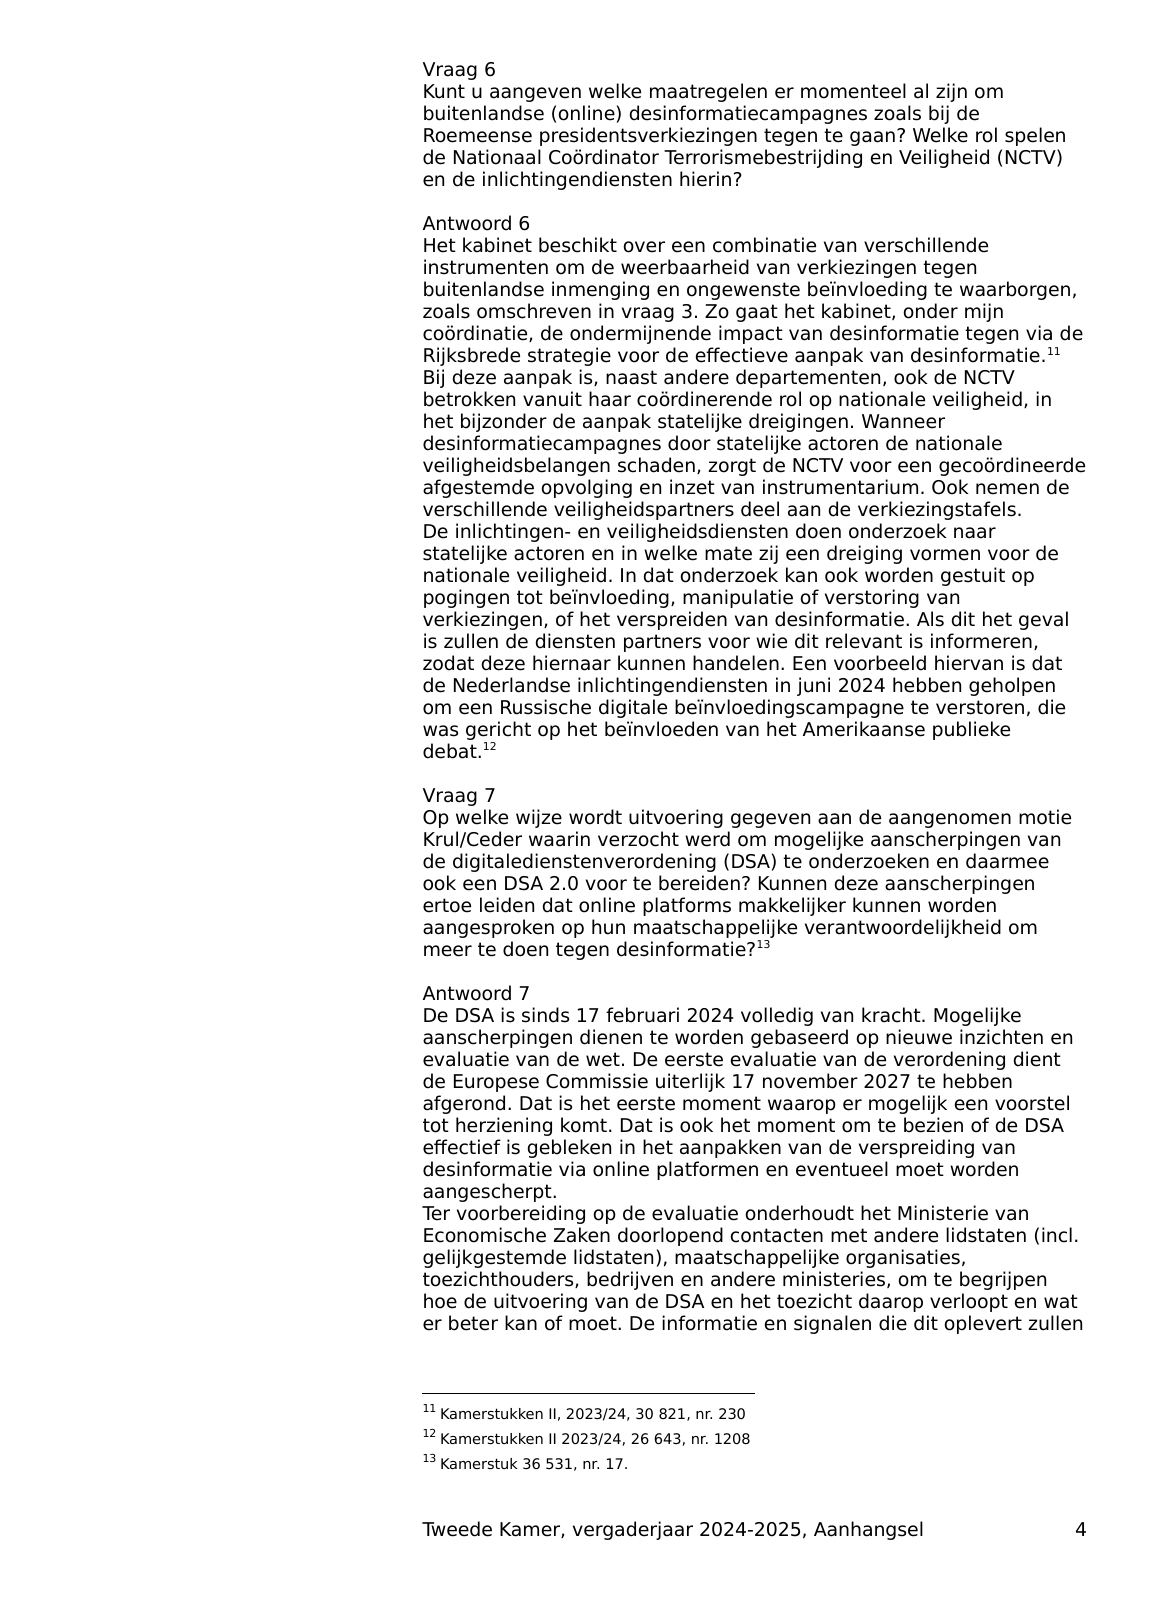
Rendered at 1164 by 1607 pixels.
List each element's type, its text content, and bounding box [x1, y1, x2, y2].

text Het kabinet beschikt over een combinatie van verschillende instrumenten om de weerbaarheid van verkiezingen tegen buitenlandse inmenging en ongewenste beïnvloeding te waarborgen, zoals omschreven in vraag 3. Zo gaat het kabinet, onder mijn coördinatie, de ondermijnende impact van desinformatie tegen via de Rijksbrede strategie voor de effectieve aanpak van desinformatie. Bij deze aanpak is, naast andere departementen, ook de NCTV betrokken vanuit haar coördinerende rol op nationale veiligheid, in het bijzonder de aanpak statelijke dreigingen. Wanneer desinformatiecampagnes door statelijke actoren de nationale veiligheidsbelangen schaden, zorgt de NCTV voor een gecoördineerde afgestemde opvolging en inzet van instrumentarium. Ook nemen de verschillende veiligheidspartners deel aan de verkiezingstafels. [422, 235, 1087, 521]
text De inlichtingen- en veiligheidsdiensten doen onderzoek naar statelijke actoren en in welke mate zij een dreiging vormen voor de nationale veiligheid. In dat onderzoek kan ook worden gestuit op pogingen tot beïnvloeding, manipulatie of verstoring van verkiezingen, of het verspreiden van desinformatie. Als dit het geval is zullen de diensten partners voor wie dit relevant is informeren, zodat deze hiernaar kunnen handelen. Een voorbeeld hiervan is dat de Nederlandse inlichtingendiensten in juni 2024 hebben geholpen om een Russische digitale beïnvloedingscampagne te verstoren, die was gericht op het beïnvloeden van het Amerikaanse publieke debat. [422, 521, 1087, 763]
text Kamerstukken II 2023/24, 26 643, nr. 1208 [422, 1427, 1087, 1449]
text Antwoord 6 [422, 213, 1087, 235]
text Kunt u aangeven welke maatregelen er momenteel al zijn om buitenlandse (online) desinformatiecampagnes zoals bij de Roemeense presidentsverkiezingen tegen te gaan? Welke rol spelen de Nationaal Coördinator Terrorismebestrijding en Veiligheid (NCTV) en de inlichtingendiensten hierin? [422, 81, 1087, 191]
text Vraag 7 [422, 785, 1087, 807]
text Op welke wijze wordt uitvoering gegeven aan de aangenomen motie Krul/Ceder waarin verzocht werd om mogelijke aanscherpingen van de digitaledienstenverordening (DSA) te onderzoeken en daarmee ook een DSA 2.0 voor te bereiden? Kunnen deze aanscherpingen ertoe leiden dat online platforms makkelijker kunnen worden aangesproken op hun maatschappelijke verantwoordelijkheid om meer te doen tegen desinformatie? [422, 807, 1087, 961]
text Kamerstuk 36 531, nr. 17. [422, 1452, 1087, 1474]
text Ter voorbereiding op de evaluatie onderhoudt het Ministerie van Economische Zaken doorlopend contacten met andere lidstaten (incl. gelijkgestemde lidstaten), maatschappelijke organisaties, toezichthouders, bedrijven en andere ministeries, om te begrijpen hoe de uitvoering van de DSA en het toezicht daarop verloopt en wat er beter kan of moet. De informatie en signalen die dit oplevert zullen [422, 1203, 1087, 1334]
text Vraag 6 [422, 59, 1087, 81]
text Antwoord 7 [422, 983, 1087, 1005]
text De DSA is sinds 17 februari 2024 volledig van kracht. Mogelijke aanscherpingen dienen te worden gebaseerd op nieuwe inzichten en evaluatie van de wet. De eerste evaluatie van de verordening dient de Europese Commissie uiterlijk 17 november 2027 te hebben afgerond. Dat is het eerste moment waarop er mogelijk een voorstel tot herziening komt. Dat is ook het moment om te bezien of de DSA effectief is gebleken in het aanpakken van de verspreiding van desinformatie via online platformen en eventueel moet worden aangescherpt. [422, 1005, 1087, 1203]
text Kamerstukken II, 2023/24, 30 821, nr. 230 [422, 1402, 1087, 1424]
